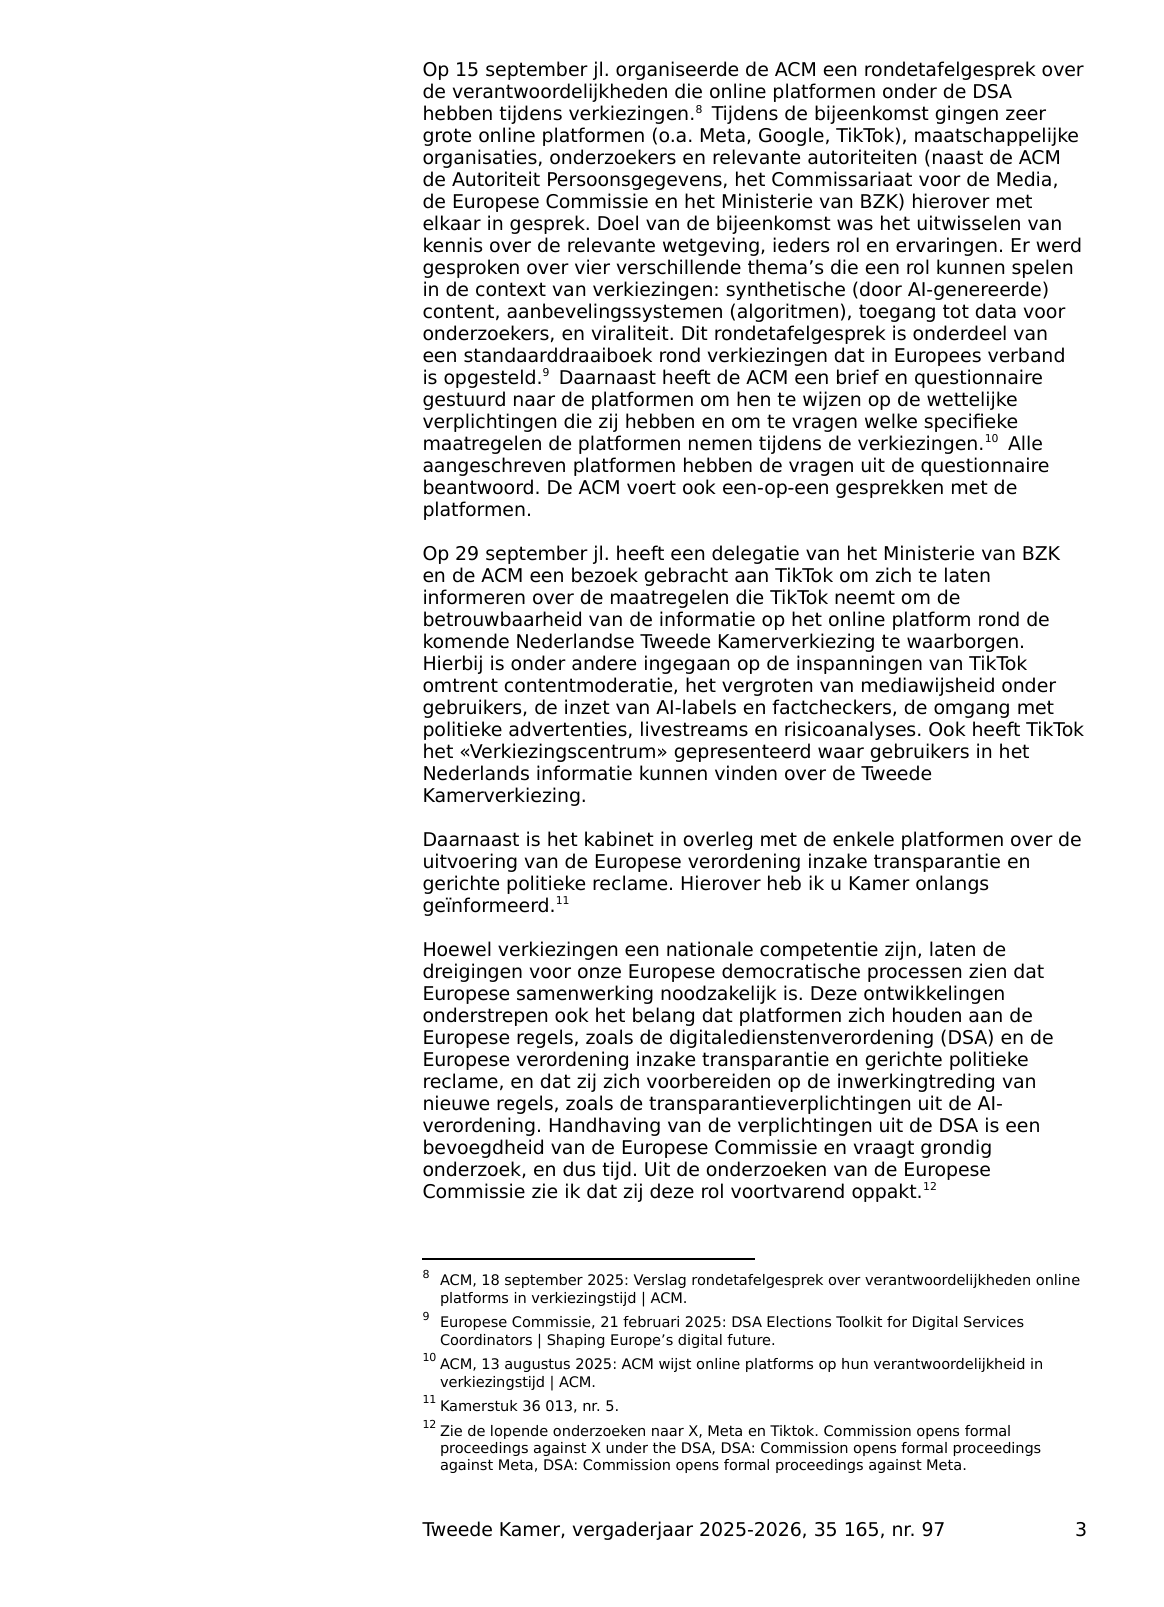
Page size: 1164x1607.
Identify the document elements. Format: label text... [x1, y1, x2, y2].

text Op 29 september jl. heeft een delegatie van het Ministerie van BZK en de ACM een bezoek gebracht aan TikTok om zich te laten informeren over de maatregelen die TikTok neemt om de betrouwbaarheid van de informatie op het online platform rond de komende Nederlandse Tweede Kamerverkiezing te waarborgen. Hierbij is onder andere ingegaan op de inspanningen van TikTok omtrent contentmoderatie, het vergroten van mediawijsheid onder gebruikers, de inzet van AI-labels en factcheckers, de omgang met politieke advertenties, livestreams en risicoanalyses. Ook heeft TikTok het «Verkiezingscentrum» gepresenteerd waar gebruikers in het Nederlands informatie kunnen vinden over de Tweede Kamerverkiezing. [422, 543, 1087, 807]
text ACM, 13 augustus 2025: ACM wijst online platforms op hun verantwoordelijkheid in verkiezingstijd | ACM. [422, 1352, 1087, 1391]
text Zie de lopende onderzoeken naar X, Meta en Tiktok. Commission opens formal proceedings against X under the DSA, DSA: Commission opens formal proceedings against Meta, DSA: Commission opens formal proceedings against Meta. [422, 1418, 1087, 1474]
text Kamerstuk 36 013, nr. 5. [422, 1393, 1087, 1416]
text Daarnaast is het kabinet in overleg met de enkele platformen over de uitvoering van de Europese verordening inzake transparantie en gerichte politieke reclame. Hierover heb ik u Kamer onlangs geïnformeerd. [422, 829, 1087, 917]
text ACM, 18 september 2025: Verslag rondetafelgesprek over verantwoordelijkheden online platforms in verkiezingstijd | ACM. [422, 1268, 1087, 1307]
text Hoewel verkiezingen een nationale competentie zijn, laten de dreigingen voor onze Europese democratische processen zien dat Europese samenwerking noodzakelijk is. Deze ontwikkelingen onderstrepen ook het belang dat platformen zich houden aan de Europese regels, zoals de digitaledienstenverordening (DSA) en de Europese verordening inzake transparantie en gerichte politieke reclame, en dat zij zich voorbereiden op de inwerkingtreding van nieuwe regels, zoals de transparantieverplichtingen uit de AI-verordening. Handhaving van de verplichtingen uit de DSA is een bevoegdheid van de Europese Commissie en vraagt grondig onderzoek, en dus tijd. Uit de onderzoeken van de Europese Commissie zie ik dat zij deze rol voortvarend oppakt. [422, 939, 1087, 1203]
text Europese Commissie, 21 februari 2025: DSA Elections Toolkit for Digital Services Coordinators | Shaping Europe’s digital future. [422, 1310, 1087, 1349]
text Op 15 september jl. organiseerde de ACM een rondetafelgesprek over de verantwoordelijkheden die online platformen onder de DSA hebben tijdens verkiezingen. Tijdens de bijeenkomst gingen zeer grote online platformen (o.a. Meta, Google, TikTok), maatschappelijke organisaties, onderzoekers en relevante autoriteiten (naast de ACM de Autoriteit Persoonsgegevens, het Commissariaat voor de Media, de Europese Commissie en het Ministerie van BZK) hierover met elkaar in gesprek. Doel van de bijeenkomst was het uitwisselen van kennis over de relevante wetgeving, ieders rol en ervaringen. Er werd gesproken over vier verschillende thema’s die een rol kunnen spelen in de context van verkiezingen: synthetische (door AI-genereerde) content, aanbevelingssystemen (algoritmen), toegang tot data voor onderzoekers, en viraliteit. Dit rondetafelgesprek is onderdeel van een standaarddraaiboek rond verkiezingen dat in Europees verband is opgesteld. Daarnaast heeft de ACM een brief en questionnaire gestuurd naar de platformen om hen te wijzen op de wettelijke verplichtingen die zij hebben en om te vragen welke specifieke maatregelen de platformen nemen tijdens de verkiezingen. Alle aangeschreven platformen hebben de vragen uit de questionnaire beantwoord. De ACM voert ook een-op-een gesprekken met de platformen. [422, 59, 1087, 521]
